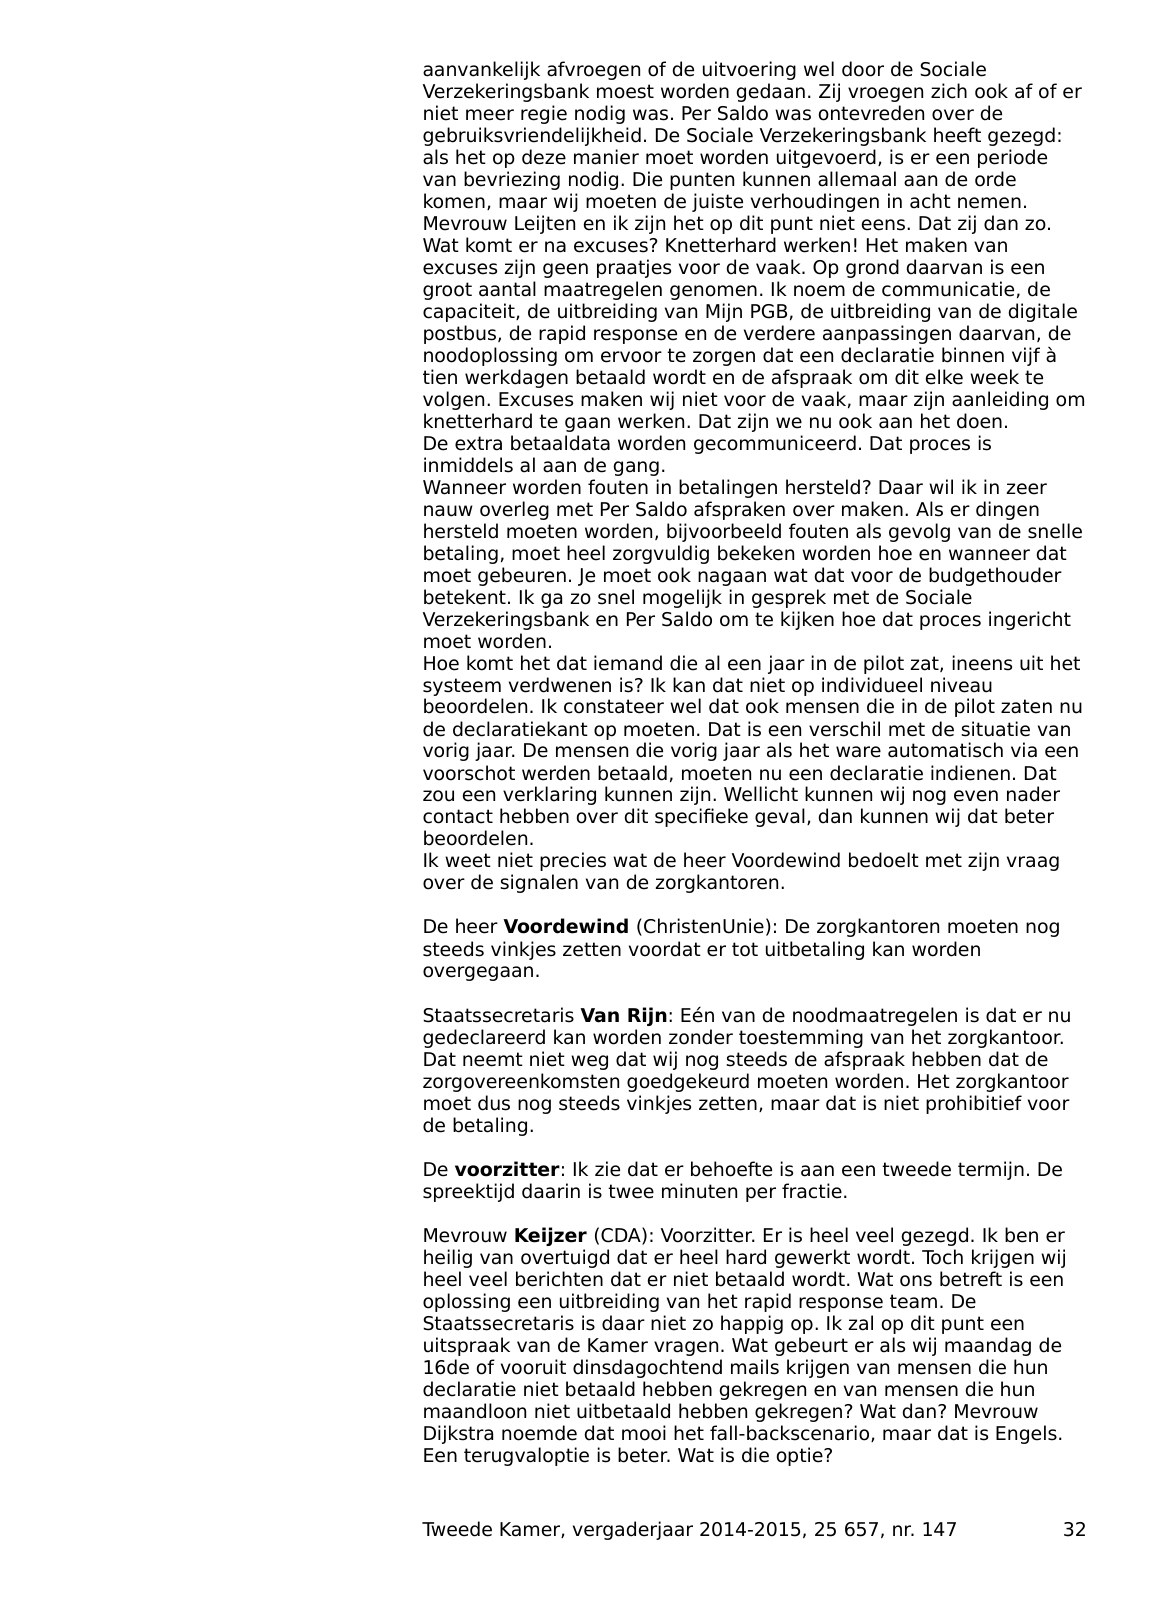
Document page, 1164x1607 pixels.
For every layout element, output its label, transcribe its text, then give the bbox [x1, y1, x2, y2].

text Staatssecretaris Van Rijn: Eén van de noodmaatregelen is dat er nu gedeclareerd kan worden zonder toestemming van het zorgkantoor. Dat neemt niet weg dat wij nog steeds de afspraak hebben dat de zorgovereenkomsten goedgekeurd moeten worden. Het zorgkantoor moet dus nog steeds vinkjes zetten, maar dat is niet prohibitief voor de betaling. [422, 1004, 1087, 1136]
text Hoe komt het dat iemand die al een jaar in de pilot zat, ineens uit het systeem verdwenen is? Ik kan dat niet op individueel niveau beoordelen. Ik constateer wel dat ook mensen die in de pilot zaten nu de declaratiekant op moeten. Dat is een verschil met de situatie van vorig jaar. De mensen die vorig jaar als het ware automatisch via een voorschot werden betaald, moeten nu een declaratie indienen. Dat zou een verklaring kunnen zijn. Wellicht kunnen wij nog even nader contact hebben over dit specifieke geval, dan kunnen wij dat beter beoordelen. [422, 652, 1087, 850]
text aanvankelijk afvroegen of de uitvoering wel door de Sociale Verzekeringsbank moest worden gedaan. Zij vroegen zich ook af of er niet meer regie nodig was. Per Saldo was ontevreden over de gebruiksvriendelijkheid. De Sociale Verzekeringsbank heeft gezegd: als het op deze manier moet worden uitgevoerd, is er een periode van bevriezing nodig. Die punten kunnen allemaal aan de orde komen, maar wij moeten de juiste verhoudingen in acht nemen. Mevrouw Leijten en ik zijn het op dit punt niet eens. Dat zij dan zo. [422, 59, 1087, 235]
text Ik weet niet precies wat de heer Voordewind bedoelt met zijn vraag over de signalen van de zorgkantoren. [422, 850, 1087, 894]
text De extra betaaldata worden gecommuniceerd. Dat proces is inmiddels al aan de gang. [422, 433, 1087, 477]
text Wat komt er na excuses? Knetterhard werken! Het maken van excuses zijn geen praatjes voor de vaak. Op grond daarvan is een groot aantal maatregelen genomen. Ik noem de communicatie, de capaciteit, de uitbreiding van Mijn PGB, de uitbreiding van de digitale postbus, de rapid response en de verdere aanpassingen daarvan, de noodoplossing om ervoor te zorgen dat een declaratie binnen vijf à tien werkdagen betaald wordt en de afspraak om dit elke week te volgen. Excuses maken wij niet voor de vaak, maar zijn aanleiding om knetterhard te gaan werken. Dat zijn we nu ook aan het doen. [422, 235, 1087, 433]
text De heer Voordewind (ChristenUnie): De zorgkantoren moeten nog steeds vinkjes zetten voordat er tot uitbetaling kan worden overgegaan. [422, 916, 1087, 982]
text Mevrouw Keijzer (CDA): Voorzitter. Er is heel veel gezegd. Ik ben er heilig van overtuigd dat er heel hard gewerkt wordt. Toch krijgen wij heel veel berichten dat er niet betaald wordt. Wat ons betreft is een oplossing een uitbreiding van het rapid response team. De Staatssecretaris is daar niet zo happig op. Ik zal op dit punt een uitspraak van de Kamer vragen. Wat gebeurt er als wij maandag de 16de of vooruit dinsdagochtend mails krijgen van mensen die hun declaratie niet betaald hebben gekregen en van mensen die hun maandloon niet uitbetaald hebben gekregen? Wat dan? Mevrouw Dijkstra noemde dat mooi het fall-backscenario, maar dat is Engels. Een terugvaloptie is beter. Wat is die optie? [422, 1225, 1087, 1467]
text Wanneer worden fouten in betalingen hersteld? Daar wil ik in zeer nauw overleg met Per Saldo afspraken over maken. Als er dingen hersteld moeten worden, bijvoorbeeld fouten als gevolg van de snelle betaling, moet heel zorgvuldig bekeken worden hoe en wanneer dat moet gebeuren. Je moet ook nagaan wat dat voor de budgethouder betekent. Ik ga zo snel mogelijk in gesprek met de Sociale Verzekeringsbank en Per Saldo om te kijken hoe dat proces ingericht moet worden. [422, 477, 1087, 652]
text De voorzitter: Ik zie dat er behoefte is aan een tweede termijn. De spreektijd daarin is twee minuten per fractie. [422, 1159, 1087, 1203]
